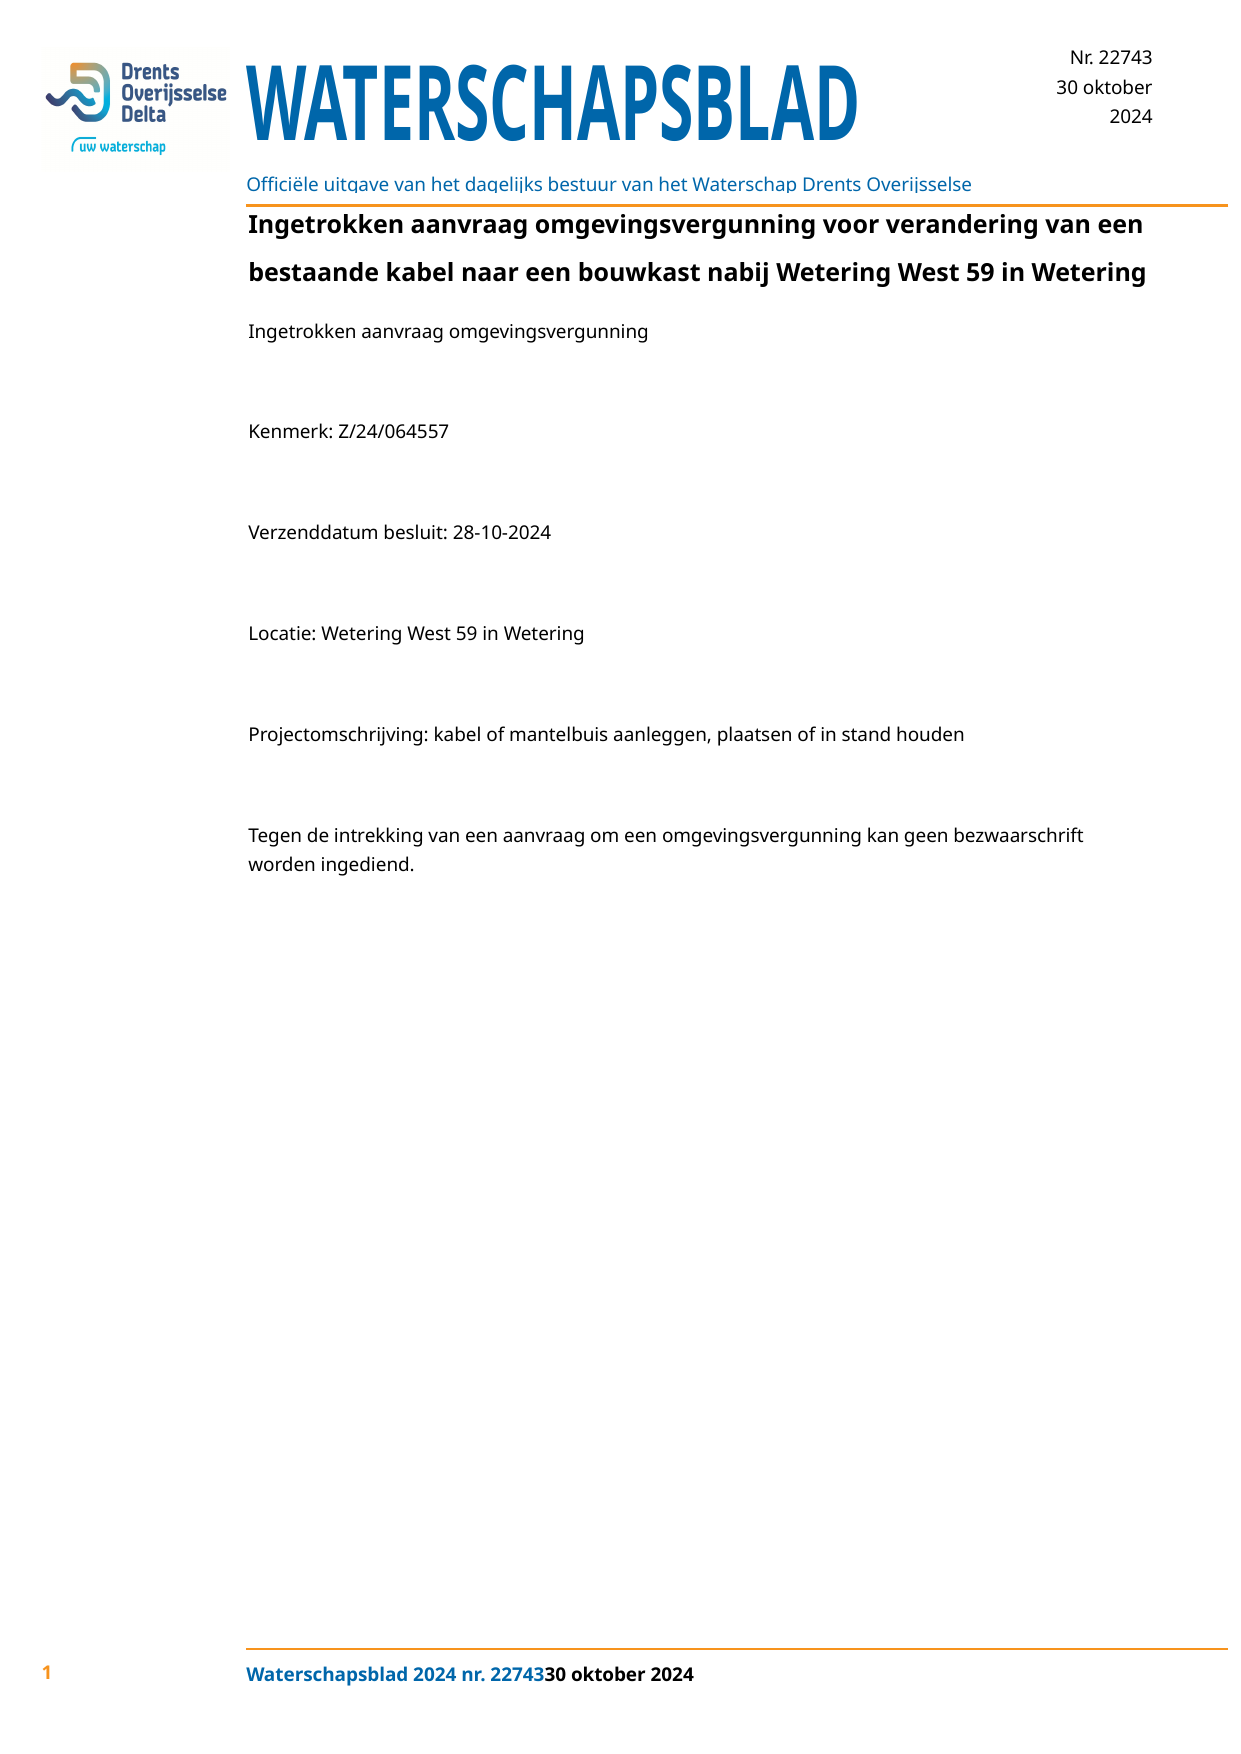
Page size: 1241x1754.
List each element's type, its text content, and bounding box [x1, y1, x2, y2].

text Tegen de intrekking van een aanvraag om een omgevingsvergunning kan geen bezwaarschrift worden ingediend. [248, 822, 1152, 877]
text Kenmerk: Z/24/064557 [248, 419, 1152, 444]
text Ingetrokken aanvraag omgevingsvergunning [248, 318, 1152, 344]
text Locatie: Wetering West 59 in Wetering [248, 620, 1152, 646]
text Verzenddatum besluit: 28-10-2024 [248, 519, 1152, 545]
text Projectomschrijving: kabel of mantelbuis aanleggen, plaatsen of in stand houden [248, 721, 1152, 747]
picture [41, 47, 231, 172]
text Ingetrokken aanvraag omgevingsvergunning voor verandering van een bestaande kabel naar een bouwkast nabij Wetering West 59 in Wetering [248, 207, 1152, 288]
